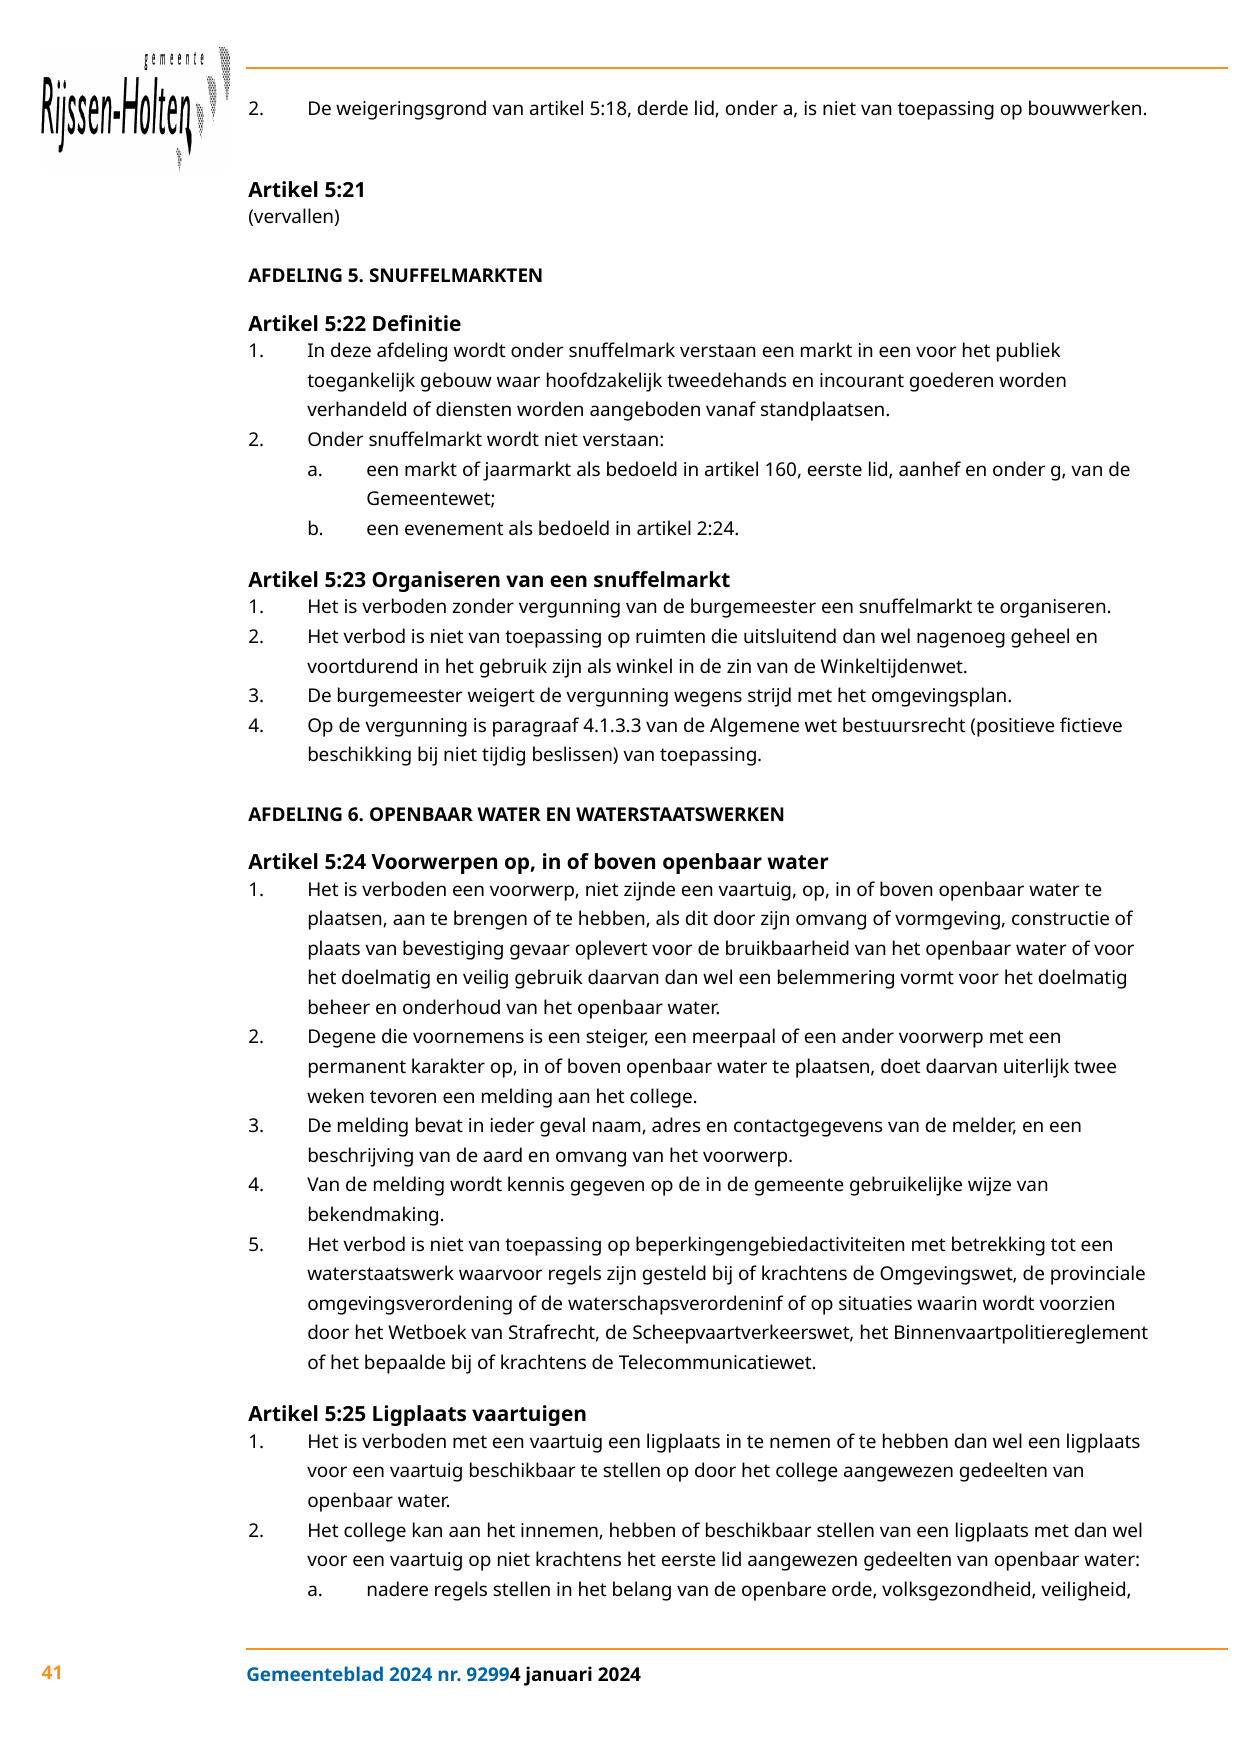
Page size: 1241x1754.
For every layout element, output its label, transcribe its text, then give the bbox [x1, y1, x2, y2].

list Het is verboden zonder vergunning van de burgemeester een snuffelmarkt te organiseren. [248, 594, 1152, 619]
list een markt of jaarmarkt als bedoeld in artikel 160, eerste lid, aanhef en onder g, van de Gemeentewet; [307, 456, 1152, 511]
picture [41, 47, 231, 172]
text Artikel 5:25 Ligplaats vaartuigen [248, 1399, 1152, 1428]
text AFDELING 6. OPENBAAR WATER EN WATERSTAATSWERKEN [248, 801, 1152, 827]
text Artikel 5:23 Organiseren van een snuffelmarkt [248, 565, 1152, 594]
list De weigeringsgrond van artikel 5:18, derde lid, onder a, is niet van toepassing op bouwwerken. [248, 95, 1152, 121]
text (vervallen) [248, 203, 1152, 229]
list Het is verboden een voorwerp, niet zijnde een vaartuig, op, in of boven openbaar water te plaatsen, aan te brengen of te hebben, als dit door zijn omvang of vormgeving, constructie of plaats van bevestiging gevaar oplevert voor de bruikbaarheid van het openbaar water of voor het doelmatig en veilig gebruik daarvan dan wel een belemmering vormt voor het doelmatig beheer en onderhoud van het openbaar water. [248, 876, 1152, 1020]
list Op de vergunning is paragraaf 4.1.3.3 van de Algemene wet bestuursrecht (positieve fictieve beschikking bij niet tijdig beslissen) van toepassing. [248, 712, 1152, 767]
list De burgemeester weigert de vergunning wegens strijd met het omgevingsplan. [248, 682, 1152, 708]
list Het verbod is niet van toepassing op beperkingengebiedactiviteiten met betrekking tot een waterstaatswerk waarvoor regels zijn gesteld bij of krachtens de Omgevingswet, de provinciale omgevingsverordening of de waterschapsverordeninf of op situaties waarin wordt voorzien door het Wetboek van Strafrecht, de Scheepvaartverkeerswet, het Binnenvaartpolitiereglement of het bepaalde bij of krachtens de Telecommunicatiewet. [248, 1231, 1152, 1375]
text AFDELING 5. SNUFFELMARKTEN [248, 262, 1152, 288]
list De melding bevat in ieder geval naam, adres en contactgegevens van de melder, en een beschrijving van de aard en omvang van het voorwerp. [248, 1112, 1152, 1168]
text Artikel 5:22 Definitie [248, 309, 1152, 337]
list Het is verboden met een vaartuig een ligplaats in te nemen of te hebben dan wel een ligplaats voor een vaartuig beschikbaar te stellen op door het college aangewezen gedeelten van openbaar water. [248, 1428, 1152, 1513]
list Het verbod is niet van toepassing op ruimten die uitsluitend dan wel nagenoeg geheel en voortdurend in het gebruik zijn als winkel in de zin van de Winkeltijdenwet. [248, 623, 1152, 679]
list nadere regels stellen in het belang van de openbare orde, volksgezondheid, veiligheid, [307, 1576, 1152, 1602]
list een evenement als bedoeld in artikel 2:24. [307, 515, 1152, 541]
list Het college kan aan het innemen, hebben of beschikbaar stellen van een ligplaats met dan wel voor een vaartuig op niet krachtens het eerste lid aangewezen gedeelten van openbaar water: [248, 1517, 1152, 1572]
list In deze afdeling wordt onder snuffelmark verstaan een markt in een voor het publiek toegankelijk gebouw waar hoofdzakelijk tweedehands en incourant goederen worden verhandeld of diensten worden aangeboden vanaf standplaatsen. [248, 337, 1152, 422]
list Degene die voornemens is een steiger, een meerpaal of een ander voorwerp met een permanent karakter op, in of boven openbaar water te plaatsen, doet daarvan uiterlijk twee weken tevoren een melding aan het college. [248, 1024, 1152, 1109]
text Artikel 5:24 Voorwerpen op, in of boven openbaar water [248, 847, 1152, 876]
list Van de melding wordt kennis gegeven op de in de gemeente gebruikelijke wijze van bekendmaking. [248, 1172, 1152, 1227]
text Artikel 5:21 [248, 175, 1152, 203]
list Onder snuffelmarkt wordt niet verstaan: [248, 426, 1152, 452]
